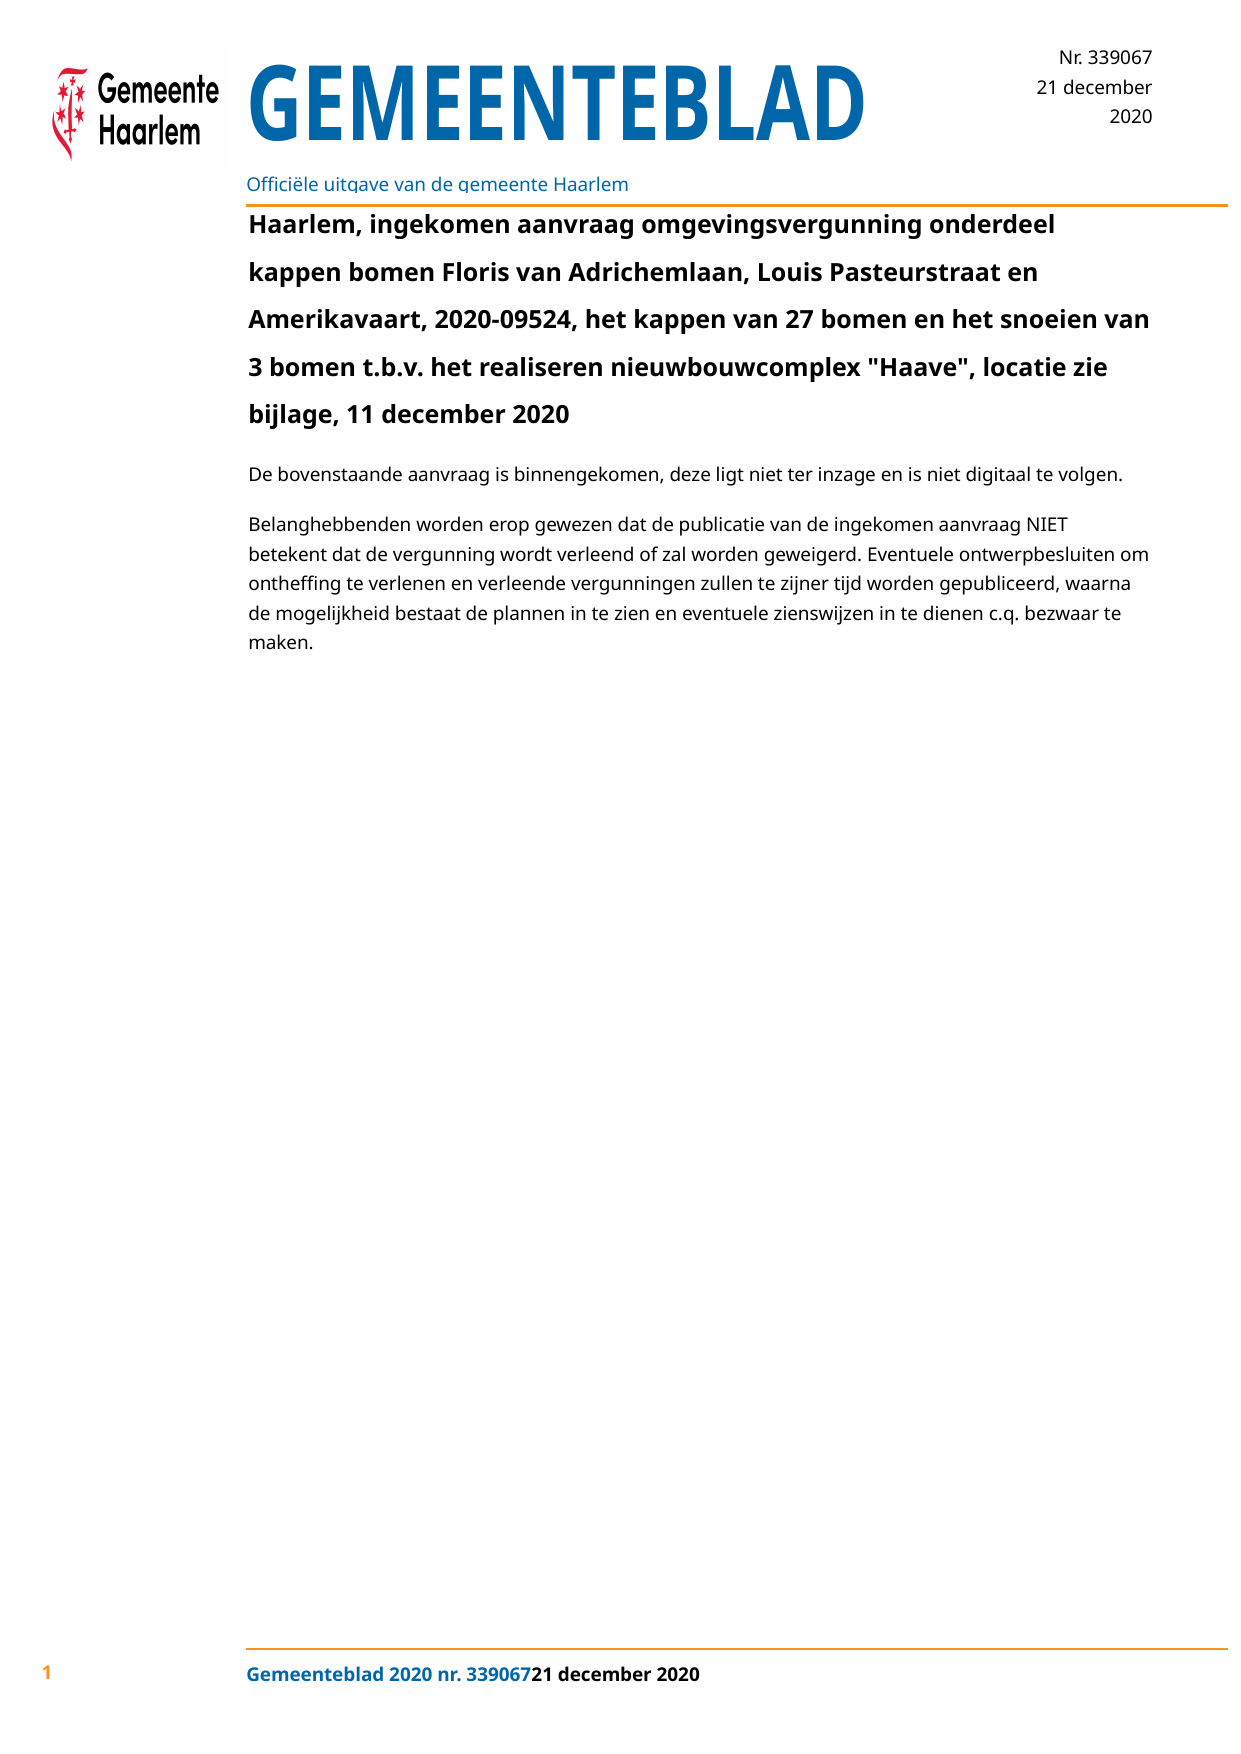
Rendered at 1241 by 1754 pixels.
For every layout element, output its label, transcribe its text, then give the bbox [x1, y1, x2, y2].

picture [41, 47, 231, 172]
text Haarlem, ingekomen aanvraag omgevingsvergunning onderdeel kappen bomen Floris van Adrichemlaan, Louis Pasteurstraat en Amerikavaart, 2020-09524, het kappen van 27 bomen en het snoeien van 3 bomen t.b.v. het realiseren nieuwbouwcomplex "Haave", locatie zie bijlage, 11 december 2020 [248, 207, 1152, 431]
text De bovenstaande aanvraag is binnengekomen, deze ligt niet ter inzage en is niet digitaal te volgen. [248, 461, 1152, 486]
text Belanghebbenden worden erop gewezen dat de publicatie van de ingekomen aanvraag NIET betekent dat de vergunning wordt verleend of zal worden geweigerd. Eventuele ontwerpbesluiten om ontheffing te verlenen en verleende vergunningen zullen te zijner tijd worden gepubliceerd, waarna de mogelijkheid bestaat de plannen in te zien en eventuele zienswijzen in te dienen c.q. bezwaar te maken. [248, 511, 1152, 655]
